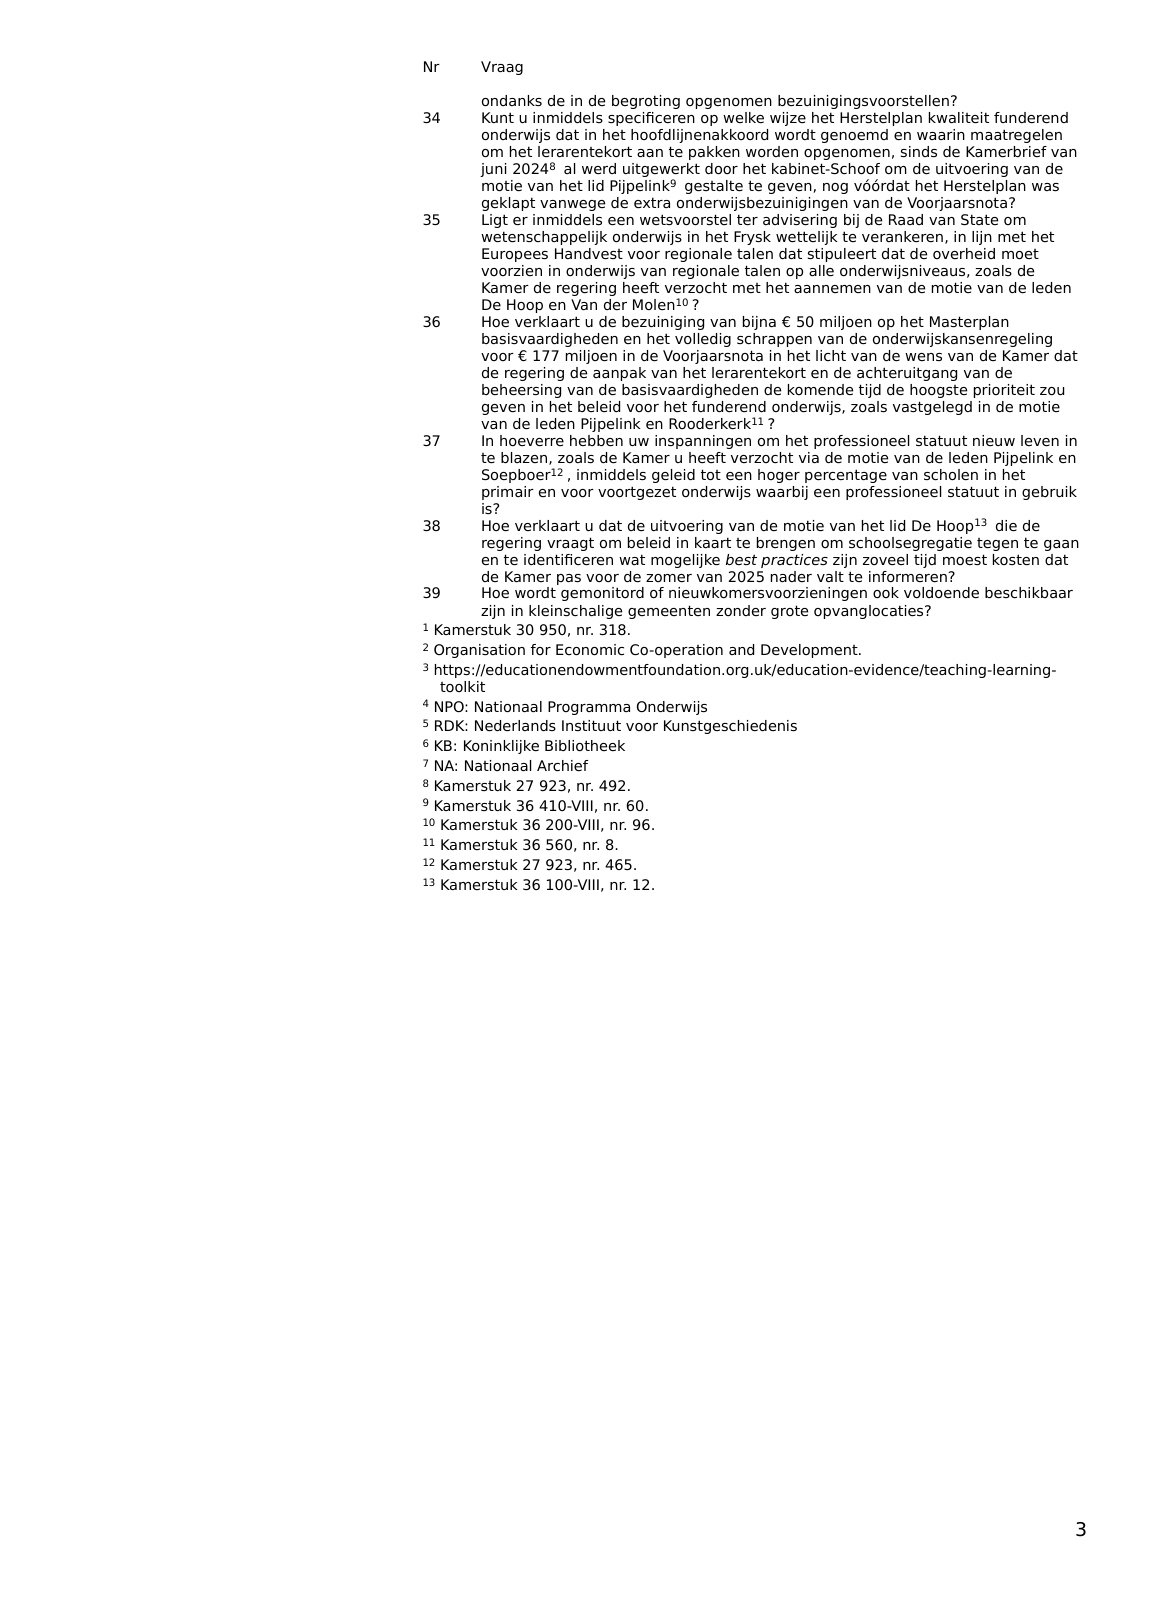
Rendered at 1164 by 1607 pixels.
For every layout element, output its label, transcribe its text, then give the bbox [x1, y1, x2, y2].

table_header Nr [422, 59, 475, 76]
table_cell In hoeverre hebben uw inspanningen om het professioneel statuut nieuw leven in te blazen, zoals de Kamer u heeft verzocht via de motie van de leden Pijpelink en Soepboer12, inmiddels geleid tot een hoger percentage van scholen in het primair en voor voortgezet onderwijs waarbij een professioneel statuut in gebruik is? [475, 433, 1087, 517]
table_cell [475, 76, 1087, 93]
table_cell 36 [422, 314, 475, 433]
table_cell 39 [422, 585, 475, 619]
table_cell Hoe wordt gemonitord of nieuwkomersvoorzieningen ook voldoende beschikbaar zijn in kleinschalige gemeenten zonder grote opvanglocaties? [475, 585, 1087, 619]
table_cell Ligt er inmiddels een wetsvoorstel ter advisering bij de Raad van State om wetenschappelĳk onderwĳs in het Frysk wettelĳk te verankeren, in lĳn met het Europees Handvest voor regionale talen dat stipuleert dat de overheid moet voorzien in onderwĳs van regionale talen op alle onderwĳsniveaus, zoals de Kamer de regering heeft verzocht met het aannemen van de motie van de leden De Hoop en Van der Molen10? [475, 212, 1087, 314]
table_header Vraag [475, 59, 1087, 76]
table_cell 35 [422, 212, 475, 314]
table_cell Hoe verklaart u dat de uitvoering van de motie van het lid De Hoop13 die de regering vraagt om beleid in kaart te brengen om schoolsegregatie tegen te gaan en te identificeren wat mogelĳke best practices zijn zoveel tijd moest kosten dat de Kamer pas voor de zomer van 2025 nader valt te informeren? [475, 518, 1087, 585]
table_cell Kunt u inmiddels specificeren op welke wijze het Herstelplan kwaliteit funderend onderwijs dat in het hoofdlijnenakkoord wordt genoemd en waarin maatregelen om het lerarentekort aan te pakken worden opgenomen, sinds de Kamerbrief van juni 20248 al werd uitgewerkt door het kabinet-Schoof om de uitvoering van de motie van het lid Pijpelink9 gestalte te geven, nog vóórdat het Herstelplan was geklapt vanwege de extra onderwijsbezuinigingen van de Voorjaarsnota? [475, 110, 1087, 212]
table_cell 38 [422, 518, 475, 585]
table_cell 37 [422, 433, 475, 517]
table_cell 34 [422, 110, 475, 212]
table_cell ondanks de in de begroting opgenomen bezuinigingsvoorstellen? [475, 93, 1087, 110]
table_cell [422, 76, 475, 93]
table_cell [422, 93, 475, 110]
table_cell Hoe verklaart u de bezuiniging van bijna € 50 miljoen op het Masterplan basisvaardigheden en het volledig schrappen van de onderwijskansenregeling voor € 177 miljoen in de Voorjaarsnota in het licht van de wens van de Kamer dat de regering de aanpak van het lerarentekort en de achteruitgang van de beheersing van de basisvaardigheden de komende tĳd de hoogste prioriteit zou geven in het beleid voor het funderend onderwĳs, zoals vastgelegd in de motie van de leden Pijpelink en Rooderkerk11? [475, 314, 1087, 433]
table_cell 1 Kamerstuk 30 950, nr. 318. 2 Organisation for Economic Co-operation and Development. 3 https://educationendowmentfoundation.org.uk/education-evidence/teaching-learning-toolkit 4 NPO: Nationaal Programma Onderwijs 5 RDK: Nederlands Instituut voor Kunstgeschiedenis 6 KB: Koninklijke Bibliotheek 7 NA: Nationaal Archief 8 Kamerstuk 27 923, nr. 492. 9 Kamerstuk 36 410-VIII, nr. 60. 10 Kamerstuk 36 200-VIII, nr. 96. 11 Kamerstuk 36 560, nr. 8. 12 Kamerstuk 27 923, nr. 465. 13 Kamerstuk 36 100-VIII, nr. 12. [422, 619, 1087, 893]
